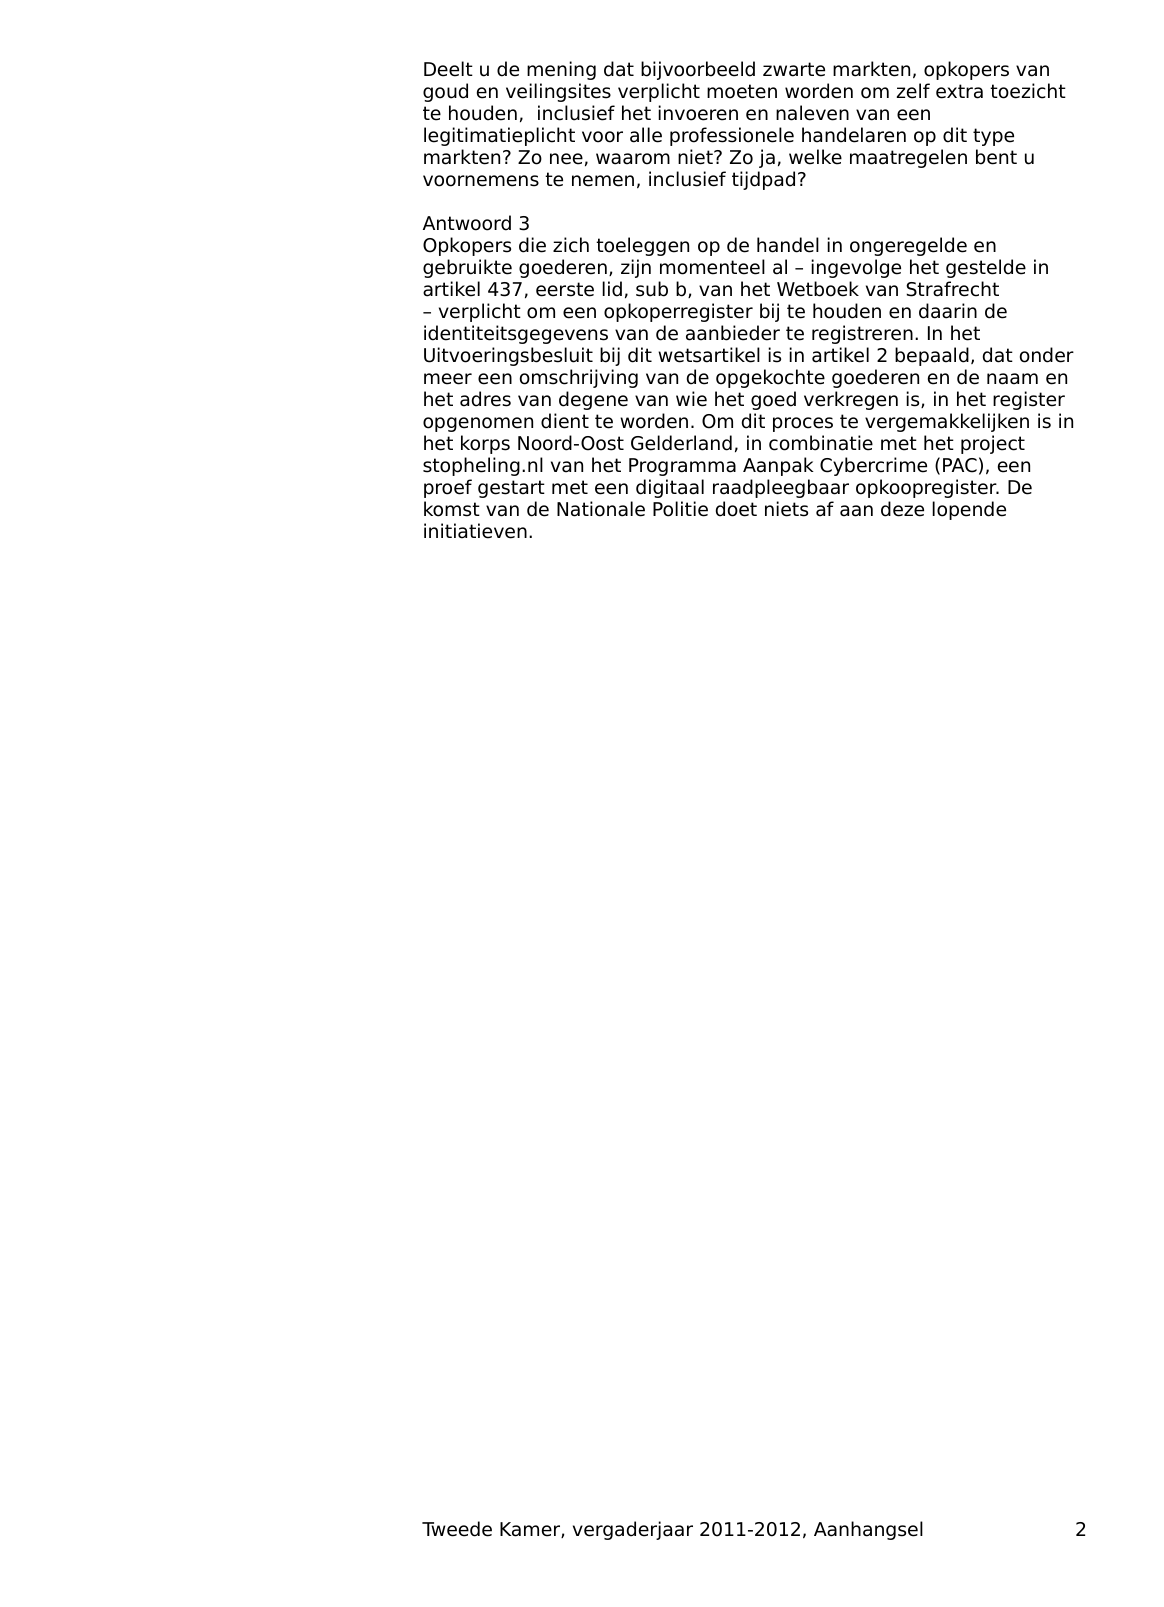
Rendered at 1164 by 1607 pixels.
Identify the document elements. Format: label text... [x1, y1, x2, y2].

text Antwoord 3 [422, 213, 1087, 235]
text Opkopers die zich toeleggen op de handel in ongeregelde en gebruikte goederen, zijn momenteel al – ingevolge het gestelde in artikel 437, eerste lid, sub b, van het Wetboek van Strafrecht – verplicht om een opkoperregister bij te houden en daarin de identiteitsgegevens van de aanbieder te registreren. In het Uitvoeringsbesluit bij dit wetsartikel is in artikel 2 bepaald, dat onder meer een omschrijving van de opgekochte goederen en de naam en het adres van degene van wie het goed verkregen is, in het register opgenomen dient te worden. Om dit proces te vergemakkelijken is in het korps Noord-Oost Gelderland, in combinatie met het project stopheling.nl van het Programma Aanpak Cybercrime (PAC), een proef gestart met een digitaal raadpleegbaar opkoopregister. De komst van de Nationale Politie doet niets af aan deze lopende initiatieven. [422, 235, 1087, 543]
text Deelt u de mening dat bijvoorbeeld zwarte markten, opkopers van goud en veilingsites verplicht moeten worden om zelf extra toezicht te houden, inclusief het invoeren en naleven van een legitimatieplicht voor alle professionele handelaren op dit type markten? Zo nee, waarom niet? Zo ja, welke maatregelen bent u voornemens te nemen, inclusief tijdpad? [422, 59, 1087, 191]
